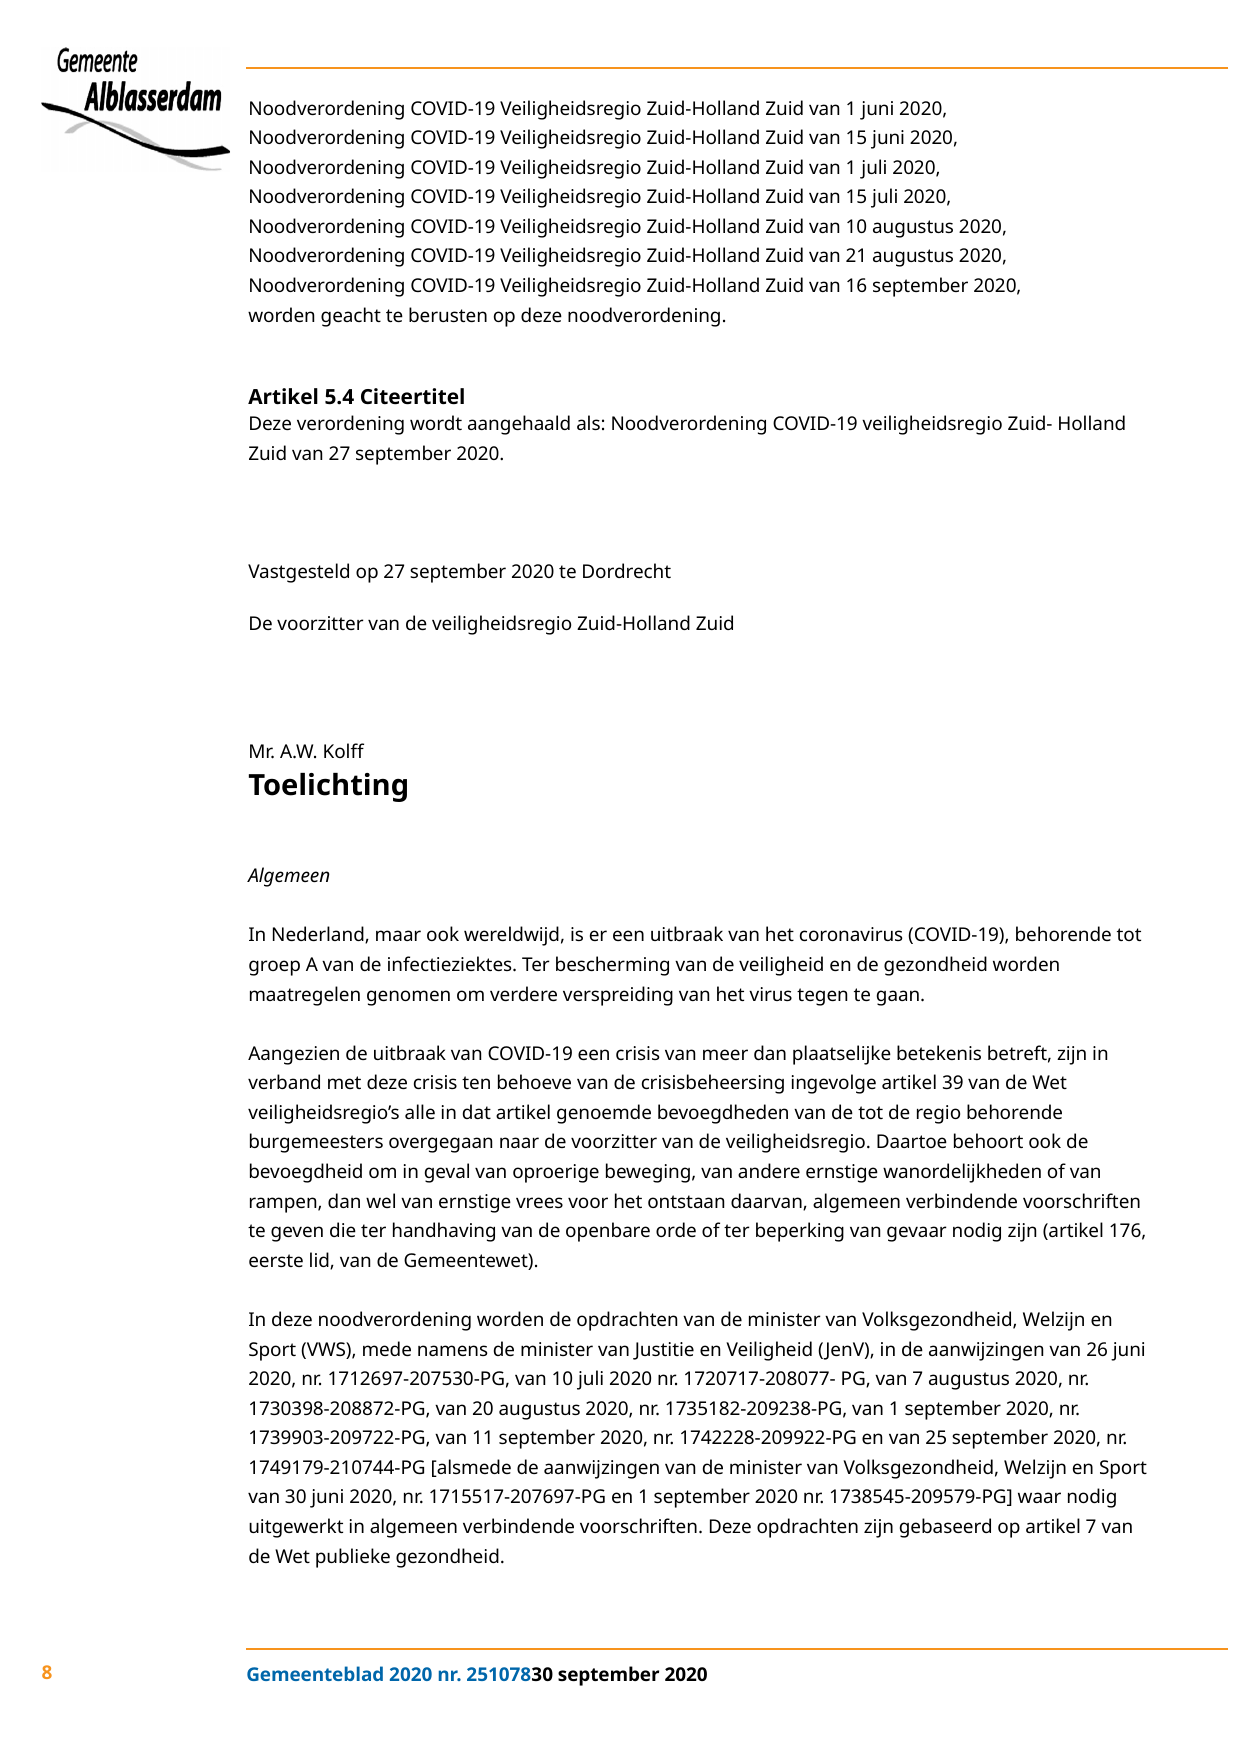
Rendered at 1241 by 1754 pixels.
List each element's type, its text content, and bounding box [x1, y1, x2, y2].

text Noodverordening COVID-19 Veiligheidsregio Zuid-Holland Zuid van 10 augustus 2020, [248, 213, 1152, 239]
picture [41, 47, 231, 172]
text Noodverordening COVID-19 Veiligheidsregio Zuid-Holland Zuid van 15 juni 2020, [248, 124, 1152, 150]
text In deze noodverordening worden de opdrachten van de minister van Volksgezondheid, Welzijn en Sport (VWS), mede namens de minister van Justitie en Veiligheid (JenV), in de aanwijzingen van 26 juni 2020, nr. 1712697-207530-PG, van 10 juli 2020 nr. 1720717-208077- PG, van 7 augustus 2020, nr. 1730398-208872-PG, van 20 augustus 2020, nr. 1735182-209238-PG, van 1 september 2020, nr. 1739903-209722-PG, van 11 september 2020, nr. 1742228-209922-PG en van 25 september 2020, nr. 1749179-210744-PG [alsmede de aanwijzingen van de minister van Volksgezondheid, Welzijn en Sport van 30 juni 2020, nr. 1715517-207697-PG en 1 september 2020 nr. 1738545-209579-PG] waar nodig uitgewerkt in algemeen verbindende voorschriften. Deze opdrachten zijn gebaseerd op artikel 7 van de Wet publieke gezondheid. [248, 1306, 1152, 1569]
text Aangezien de uitbraak van COVID-19 een crisis van meer dan plaatselijke betekenis betreft, zijn in verband met deze crisis ten behoeve van de crisisbeheersing ingevolge artikel 39 van de Wet veiligheidsregio’s alle in dat artikel genoemde bevoegdheden van de tot de regio behorende burgemeesters overgegaan naar de voorzitter van de veiligheidsregio. Daartoe behoort ook de bevoegdheid om in geval van oproerige beweging, van andere ernstige wanordelijkheden of van rampen, dan wel van ernstige vrees voor het ontstaan daarvan, algemeen verbindende voorschriften te geven die ter handhaving van de openbare orde of ter beperking van gevaar nodig zijn (artikel 176, eerste lid, van de Gemeentewet). [248, 1040, 1152, 1273]
text Noodverordening COVID-19 Veiligheidsregio Zuid-Holland Zuid van 1 juli 2020, [248, 154, 1152, 180]
text Noodverordening COVID-19 Veiligheidsregio Zuid-Holland Zuid van 15 juli 2020, [248, 183, 1152, 209]
text Noodverordening COVID-19 Veiligheidsregio Zuid-Holland Zuid van 21 augustus 2020, [248, 243, 1152, 268]
text Algemeen [248, 862, 1152, 888]
text In Nederland, maar ook wereldwijd, is er een uitbraak van het coronavirus (COVID-19), behorende tot groep A van de infectieziektes. Ter bescherming van de veiligheid en de gezondheid worden maatregelen genomen om verdere verspreiding van het virus tegen te gaan. [248, 922, 1152, 1007]
text Artikel 5.4 Citeertitel [248, 382, 1152, 410]
text De voorzitter van de veiligheidsregio Zuid-Holland Zuid [248, 610, 1152, 635]
text Vastgesteld op 27 september 2020 te Dordrecht [248, 558, 1152, 584]
text Mr. A.W. Kolff [248, 738, 1152, 764]
text Deze verordening wordt aangehaald als: Noodverordening COVID-19 veiligheidsregio Zuid- Holland Zuid van 27 september 2020. [248, 410, 1152, 466]
text worden geacht te berusten op deze noodverordening. [248, 302, 1152, 328]
text Noodverordening COVID-19 Veiligheidsregio Zuid-Holland Zuid van 16 september 2020, [248, 272, 1152, 298]
text Noodverordening COVID-19 Veiligheidsregio Zuid-Holland Zuid van 1 juni 2020, [248, 95, 1152, 121]
text Toelichting [248, 764, 1152, 804]
